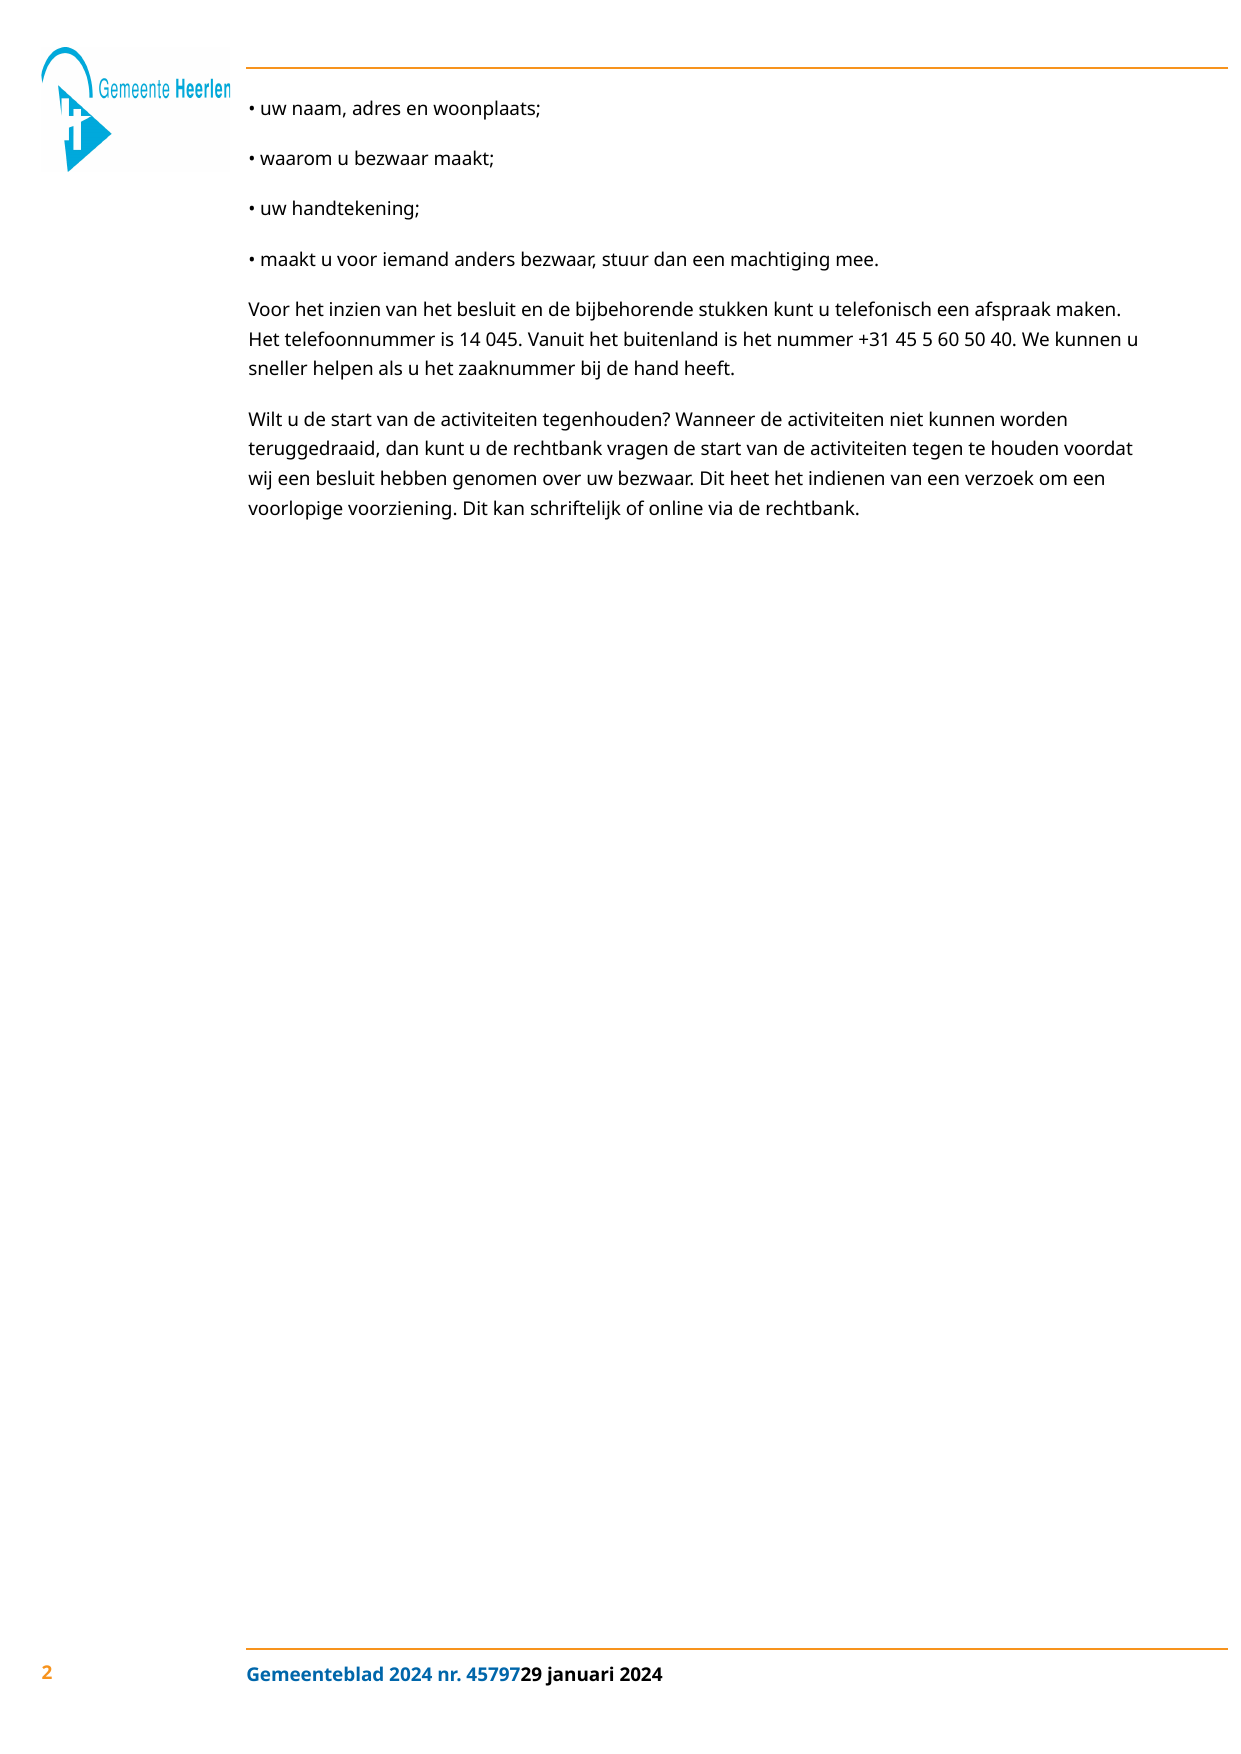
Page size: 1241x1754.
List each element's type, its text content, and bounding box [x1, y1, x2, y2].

picture [41, 47, 59, 70]
text Voor het inzien van het besluit en de bijbehorende stukken kunt u telefonisch een afspraak maken. Het telefoonnummer is 14 045. Vanuit het buitenland is het nummer +31 45 5 60 50 40. We kunnen u sneller helpen als u het zaaknummer bij de hand heeft. [248, 296, 1152, 381]
text • maakt u voor iemand anders bezwaar, stuur dan een machtiging mee. [248, 246, 1152, 272]
text Wilt u de start van de activiteiten tegenhouden? Wanneer de activiteiten niet kunnen worden teruggedraaid, dan kunt u de rechtbank vragen de start van de activiteiten tegen te houden voordat wij een besluit hebben genomen over uw bezwaar. Dit heet het indienen van een verzoek om een voorlopige voorziening. Dit kan schriftelijk of online via de rechtbank. [248, 406, 1152, 521]
text • uw handtekening; [248, 196, 1152, 221]
text • waarom u bezwaar maakt; [248, 145, 1152, 171]
text • uw naam, adres en woonplaats; [248, 95, 1152, 121]
picture [41, 47, 231, 172]
